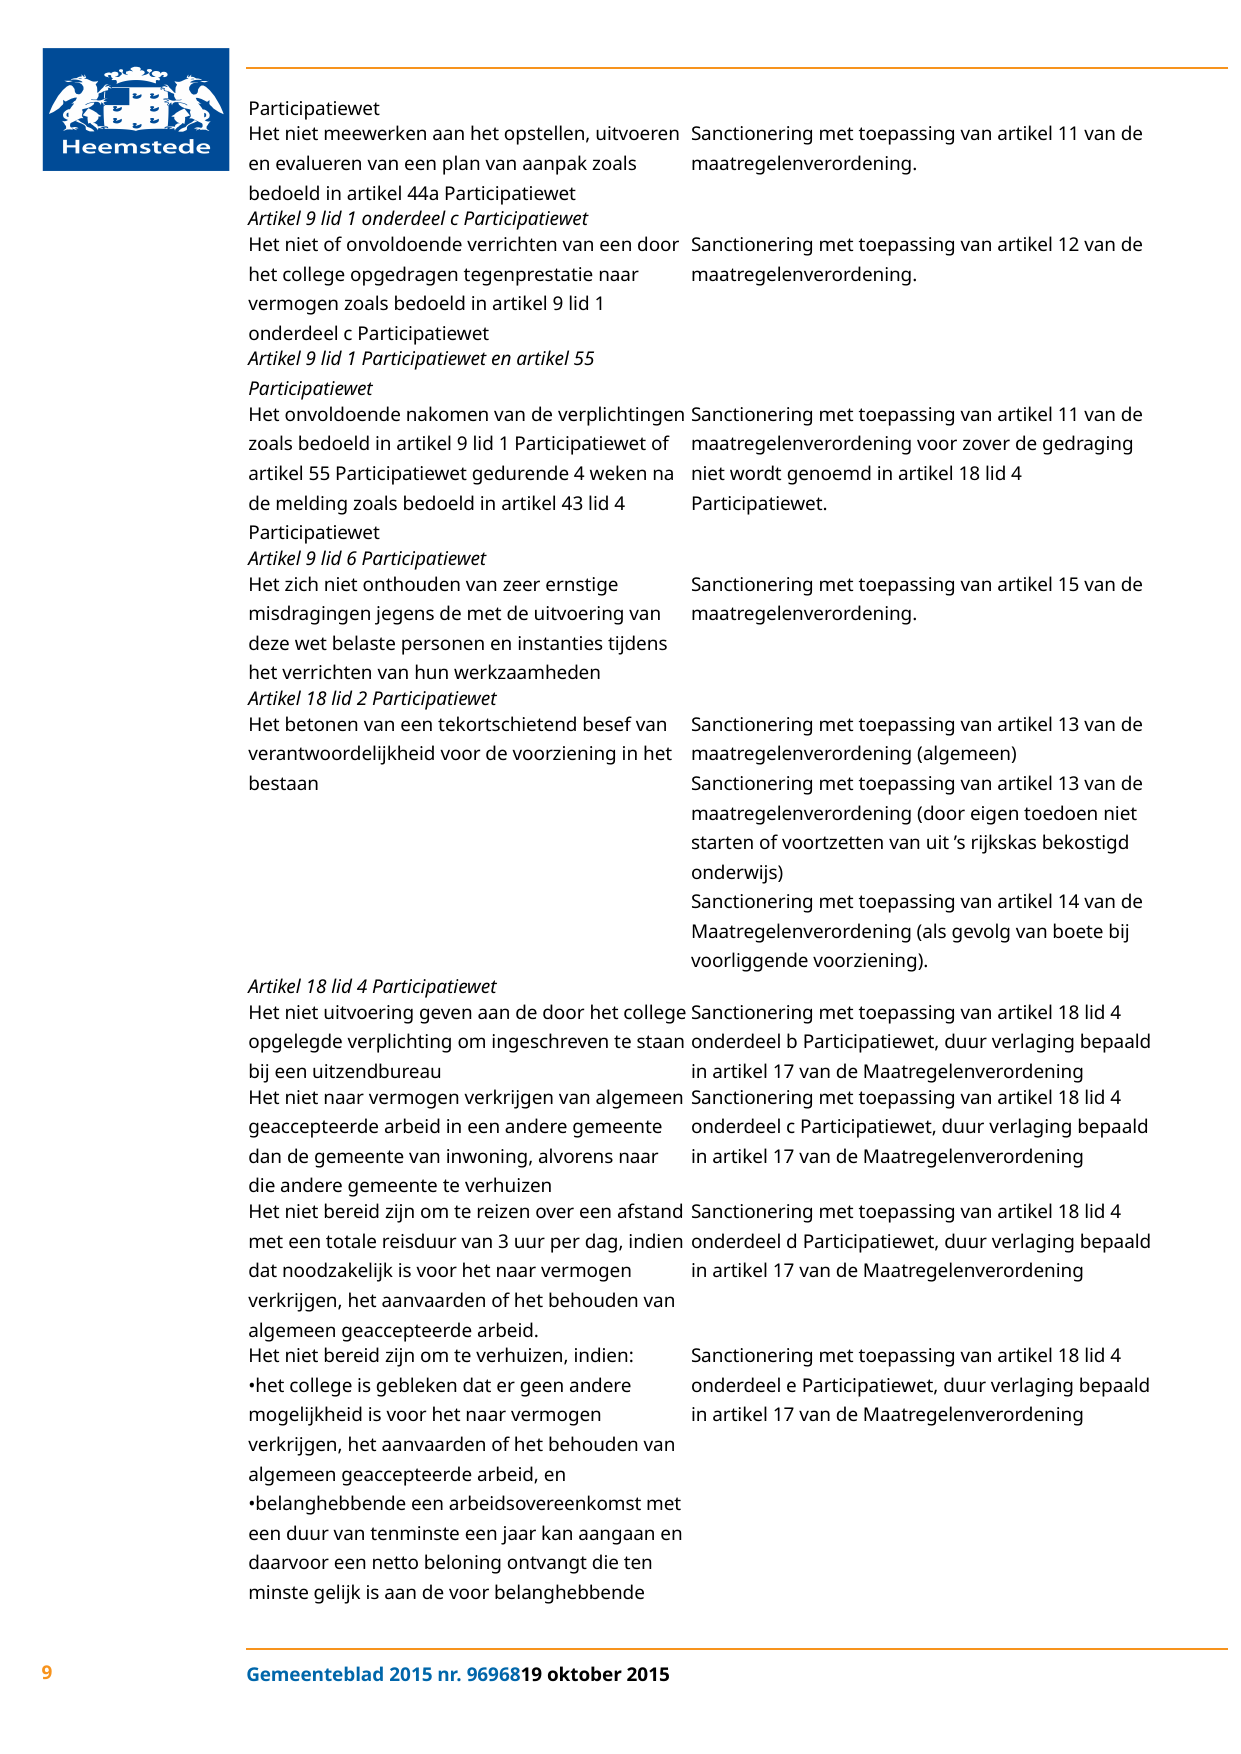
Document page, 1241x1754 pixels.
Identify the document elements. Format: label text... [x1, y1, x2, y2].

table_cell Het niet meewerken aan het opstellen, uitvoeren en evalueren van een plan van aanpak zoals bedoeld in artikel 44a Participatiewet [248, 121, 691, 205]
table_cell Het zich niet onthouden van zeer ernstige misdragingen jegens de met de uitvoering van deze wet belaste personen en instanties tijdens het verrichten van hun werkzaamheden [248, 571, 691, 685]
table_cell Sanctionering met toepassing van artikel 11 van de maatregelenverordening. [691, 121, 1152, 205]
table_cell Het niet uitvoering geven aan de door het college opgelegde verplichting om ingeschreven te staan bij een uitzendbureau [248, 999, 691, 1084]
table_cell Het niet bereid zijn om te reizen over een afstand met een totale reisduur van 3 uur per dag, indien dat noodzakelijk is voor het naar vermogen verkrijgen, het aanvaarden of het behouden van algemeen geaccepteerde arbeid. [248, 1199, 691, 1342]
table_cell [691, 346, 1152, 401]
table_cell Artikel 18 lid 4 Participatiewet [248, 973, 691, 999]
table_cell Het niet naar vermogen verkrijgen van algemeen geaccepteerde arbeid in een andere gemeente dan de gemeente van inwoning, alvorens naar die andere gemeente te verhuizen [248, 1084, 691, 1198]
table_cell Artikel 9 lid 1 onderdeel c Participatiewet [248, 205, 691, 231]
table_cell Sanctionering met toepassing van artikel 12 van de maatregelenverordening. [691, 231, 1152, 346]
table_cell Sanctionering met toepassing van artikel 18 lid 4 onderdeel e Participatiewet, duur verlaging bepaald in artikel 17 van de Maatregelenverordening [691, 1343, 1152, 1605]
table_cell Het niet of onvoldoende verrichten van een door het college opgedragen tegenprestatie naar vermogen zoals bedoeld in artikel 9 lid 1 onderdeel c Participatiewet [248, 231, 691, 346]
picture [41, 47, 231, 172]
table_cell Artikel 18 lid 2 Participatiewet [248, 685, 691, 711]
table_cell Artikel 9 lid 1 Participatiewet en artikel 55 Participatiewet [248, 346, 691, 401]
table_cell Het betonen van een tekortschietend besef van verantwoordelijkheid voor de voorziening in het bestaan [248, 711, 691, 973]
table_cell Het onvoldoende nakomen van de verplichtingen zoals bedoeld in artikel 9 lid 1 Participatiewet of artikel 55 Participatiewet gedurende 4 weken na de melding zoals bedoeld in artikel 43 lid 4 Participatiewet [248, 401, 691, 545]
table_cell [691, 205, 1152, 231]
table_cell Sanctionering met toepassing van artikel 18 lid 4 onderdeel c Participatiewet, duur verlaging bepaald in artikel 17 van de Maatregelenverordening [691, 1084, 1152, 1198]
table_cell [691, 973, 1152, 999]
table_cell Sanctionering met toepassing van artikel 18 lid 4 onderdeel b Participatiewet, duur verlaging bepaald in artikel 17 van de Maatregelenverordening [691, 999, 1152, 1084]
table_cell Sanctionering met toepassing van artikel 18 lid 4 onderdeel d Participatiewet, duur verlaging bepaald in artikel 17 van de Maatregelenverordening [691, 1199, 1152, 1342]
table_cell Artikel 9 lid 6 Participatiewet [248, 545, 691, 571]
table_cell Participatiewet [248, 95, 691, 121]
table_cell Het niet bereid zijn om te verhuizen, indien: •het college is gebleken dat er geen andere mogelijkheid is voor het naar vermogen verkrijgen, het aanvaarden of het behouden van algemeen geaccepteerde arbeid, en •belanghebbende een arbeidsovereenkomst met een duur van tenminste een jaar kan aangaan en daarvoor een netto beloning ontvangt die ten minste gelijk is aan de voor belanghebbende [248, 1343, 691, 1605]
table_cell Sanctionering met toepassing van artikel 13 van de maatregelenverordening (algemeen) Sanctionering met toepassing van artikel 13 van de maatregelenverordening (door eigen toedoen niet starten of voortzetten van uit ’s rijkskas bekostigd onderwijs) Sanctionering met toepassing van artikel 14 van de Maatregelenverordening (als gevolg van boete bij voorliggende voorziening). [691, 711, 1152, 973]
table_cell [691, 545, 1152, 571]
table_cell Sanctionering met toepassing van artikel 11 van de maatregelenverordening voor zover de gedraging niet wordt genoemd in artikel 18 lid 4 Participatiewet. [691, 401, 1152, 545]
table_cell Sanctionering met toepassing van artikel 15 van de maatregelenverordening. [691, 571, 1152, 685]
table_cell [691, 95, 1152, 121]
table_cell [691, 685, 1152, 711]
